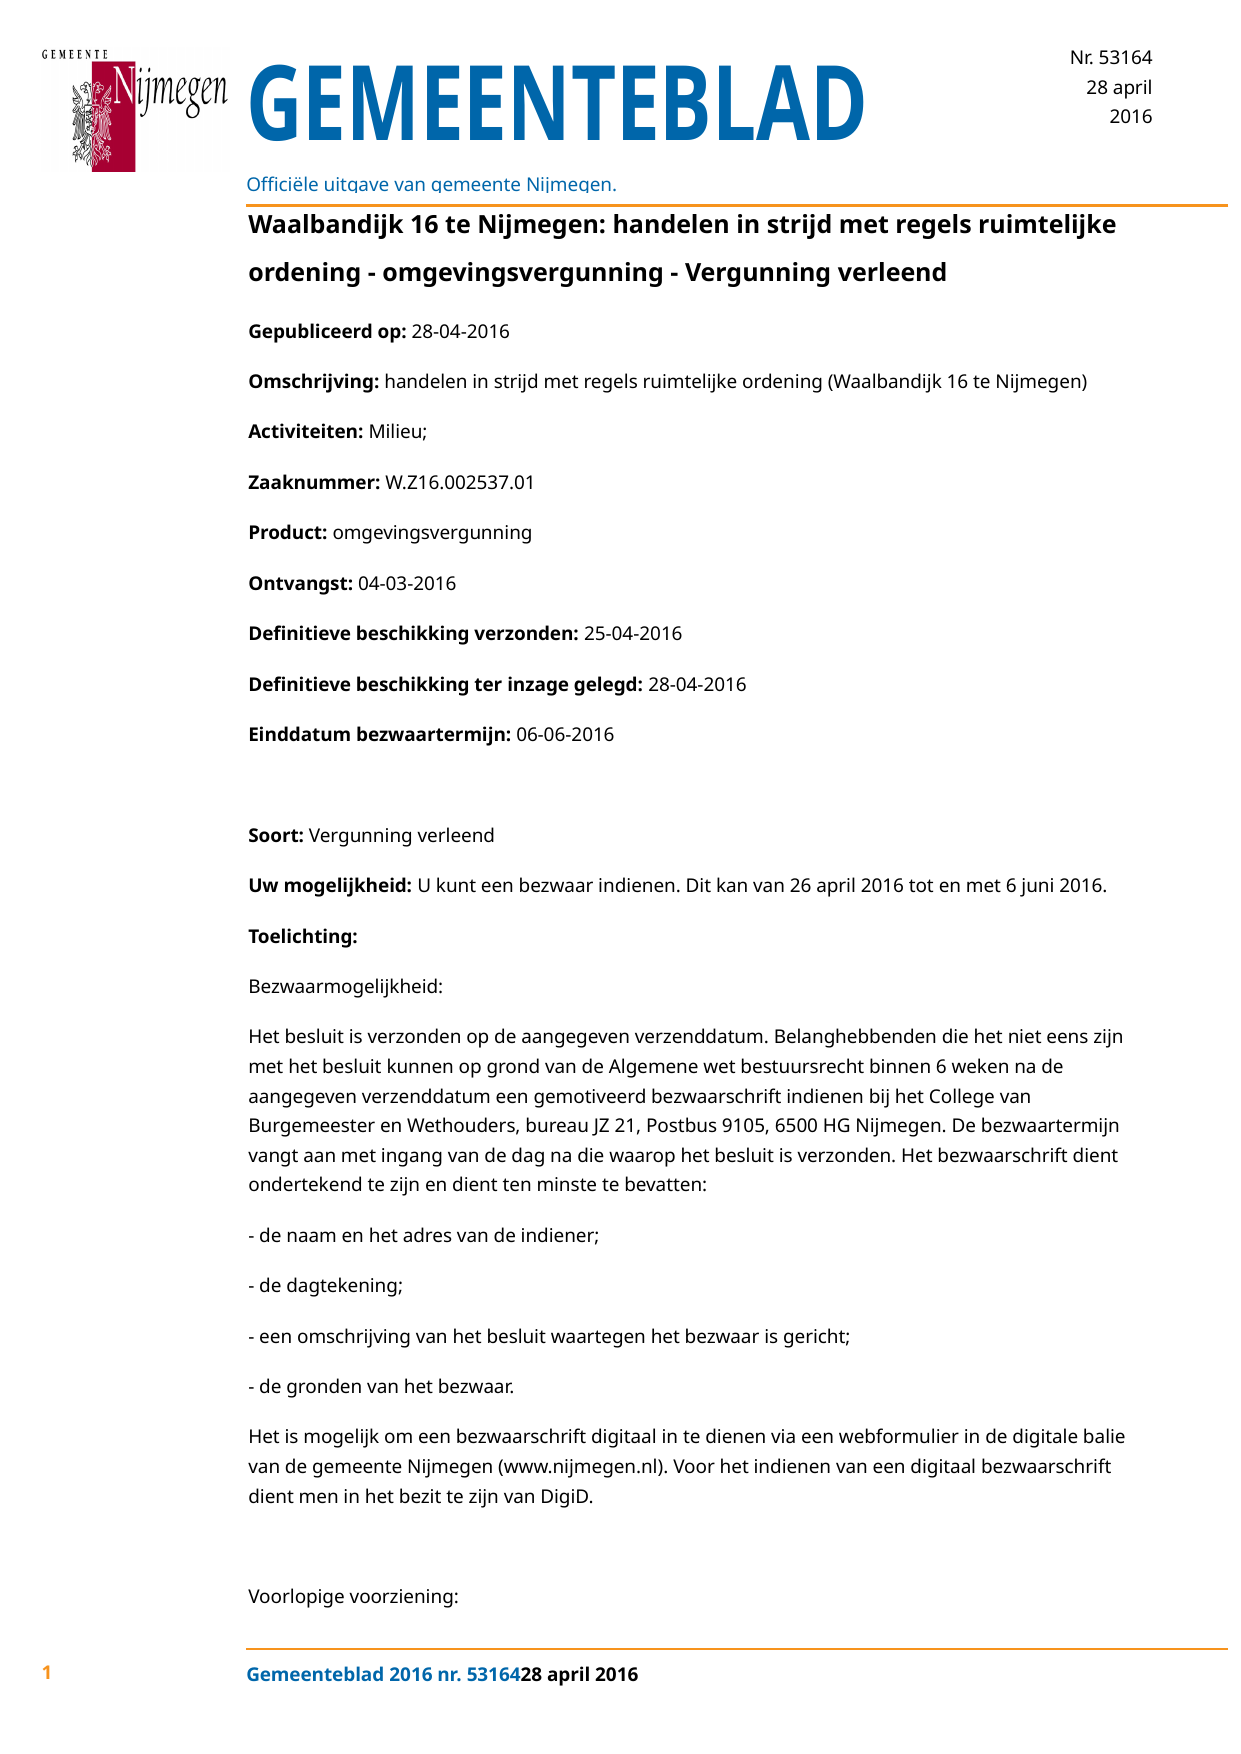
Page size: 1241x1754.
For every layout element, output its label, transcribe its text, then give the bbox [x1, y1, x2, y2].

text - de dagtekening; [248, 1272, 1152, 1298]
text Waalbandijk 16 te Nijmegen: handelen in strijd met regels ruimtelijke ordening - omgevingsvergunning - Vergunning verleend [248, 207, 1152, 288]
text Bezwaarmogelijkheid: [248, 973, 1152, 999]
text - de naam en het adres van de indiener; [248, 1222, 1152, 1248]
text - een omschrijving van het besluit waartegen het bezwaar is gericht; [248, 1323, 1152, 1349]
text Definitieve beschikking verzonden: 25-04-2016 [248, 620, 1152, 646]
text Het is mogelijk om een bezwaarschrift digitaal in te dienen via een webformulier in de digitale balie van de gemeente Nijmegen (www.nijmegen.nl). Voor het indienen van een digitaal bezwaarschrift dient men in het bezit te zijn van DigiD. [248, 1424, 1152, 1509]
text - de gronden van het bezwaar. [248, 1373, 1152, 1399]
text Soort: Vergunning verleend [248, 822, 1152, 848]
text Uw mogelijkheid: U kunt een bezwaar indienen. Dit kan van 26 april 2016 tot en met 6 juni 2016. [248, 872, 1152, 898]
text Het besluit is verzonden op de aangegeven verzenddatum. Belanghebbenden die het niet eens zijn met het besluit kunnen op grond van de Algemene wet bestuursrecht binnen 6 weken na de aangegeven verzenddatum een gemotiveerd bezwaarschrift indienen bij het College van Burgemeester en Wethouders, bureau JZ 21, Postbus 9105, 6500 HG Nijmegen. De bezwaartermijn vangt aan met ingang van de dag na die waarop het besluit is verzonden. Het bezwaarschrift dient ondertekend te zijn en dient ten minste te bevatten: [248, 1024, 1152, 1197]
text Zaaknummer: W.Z16.002537.01 [248, 469, 1152, 495]
text Voorlopige voorziening: [248, 1584, 1152, 1609]
text Gepubliceerd op: 28-04-2016 [248, 318, 1152, 344]
text Ontvangst: 04-03-2016 [248, 570, 1152, 596]
text Activiteiten: Milieu; [248, 419, 1152, 444]
picture [41, 47, 231, 172]
text Toelichting: [248, 923, 1152, 949]
text Omschrijving: handelen in strijd met regels ruimtelijke ordening (Waalbandijk 16 te Nijmegen) [248, 368, 1152, 394]
text Einddatum bezwaartermijn: 06-06-2016 [248, 721, 1152, 747]
text Definitieve beschikking ter inzage gelegd: 28-04-2016 [248, 671, 1152, 697]
text Product: omgevingsvergunning [248, 519, 1152, 545]
